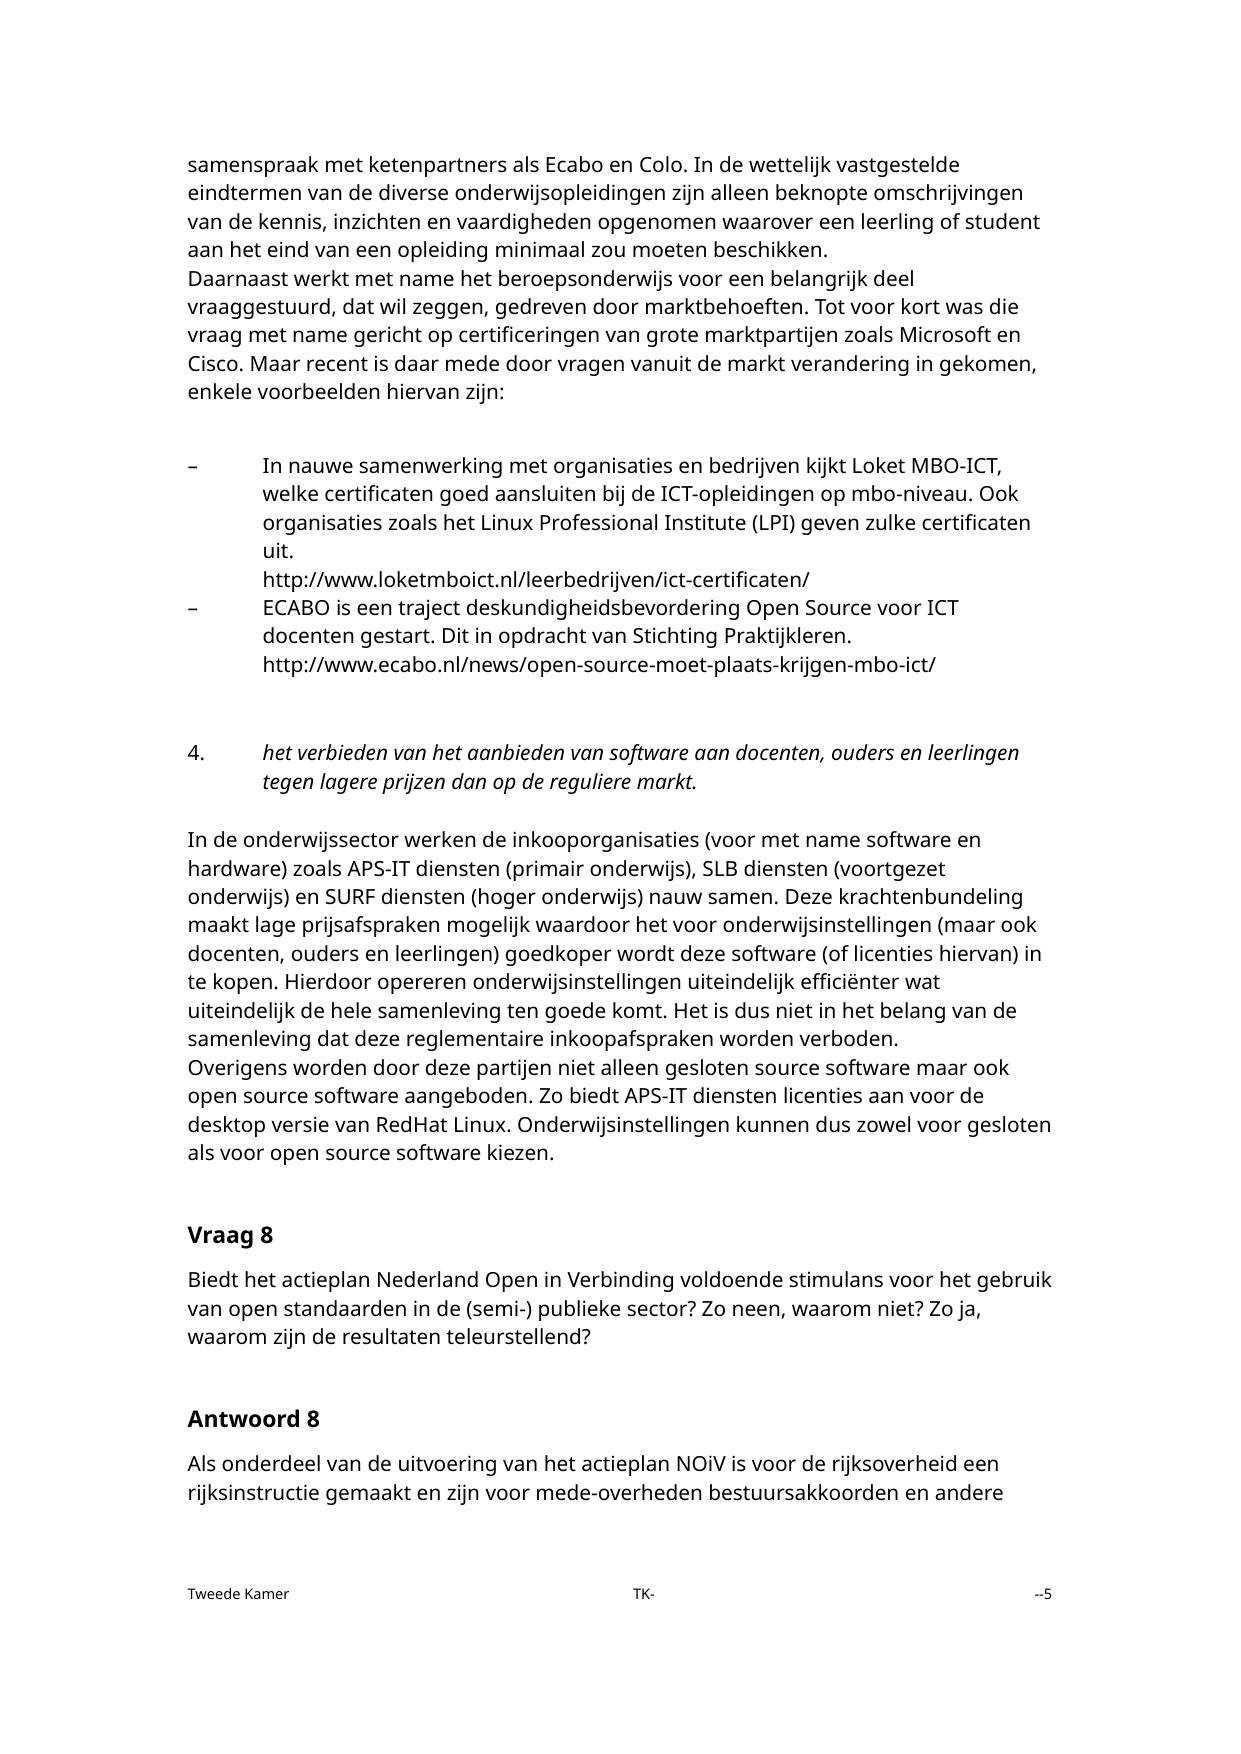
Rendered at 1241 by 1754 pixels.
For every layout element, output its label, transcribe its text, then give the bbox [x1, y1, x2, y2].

list ECABO is een traject deskundigheidsbevordering Open Source voor ICT docenten gestart. Dit in opdracht van Stichting Praktijkleren. [187, 593, 1053, 650]
text In de onderwijssector werken de inkooporganisaties (voor met name software en hardware) zoals APS-IT diensten (primair onderwijs), SLB diensten (voortgezet onderwijs) en SURF diensten (hoger onderwijs) nauw samen. Deze krachtenbundeling maakt lage prijsafspraken mogelijk waardoor het voor onderwijsinstellingen (maar ook docenten, ouders en leerlingen) goedkoper wordt deze software (of licenties hiervan) in te kopen. Hierdoor opereren onderwijsinstellingen uiteindelijk efficiënter wat uiteindelijk de hele samenleving ten goede komt. Het is dus niet in het belang van de samenleving dat deze reglementaire inkoopafspraken worden verboden. [187, 825, 1053, 1053]
text Als onderdeel van de uitvoering van het actieplan NOiV is voor de rijksoverheid een rijksinstructie gemaakt en zijn voor mede-overheden bestuursakkoorden en andere [187, 1449, 1053, 1506]
list http://www.loketmboict.nl/leerbedrijven/ict-certificaten/ [187, 565, 1053, 593]
text samenspraak met ketenpartners als Ecabo en Colo. In de wettelijk vastgestelde eindtermen van de diverse onderwijsopleidingen zijn alleen beknopte omschrijvingen van de kennis, inzichten en vaardigheden opgenomen waarover een leerling of student aan het eind van een opleiding minimaal zou moeten beschikken. [187, 150, 1053, 264]
text Overigens worden door deze partijen niet alleen gesloten source software maar ook open source software aangeboden. Zo biedt APS-IT diensten licenties aan voor de desktop versie van RedHat Linux. Onderwijsinstellingen kunnen dus zowel voor gesloten als voor open source software kiezen. [187, 1053, 1053, 1167]
text Daarnaast werkt met name het beroepsonderwijs voor een belangrijk deel vraaggestuurd, dat wil zeggen, gedreven door marktbehoeften. Tot voor kort was die vraag met name gericht op certificeringen van grote marktpartijen zoals Microsoft en Cisco. Maar recent is daar mede door vragen vanuit de markt verandering in gekomen, enkele voorbeelden hiervan zijn: [187, 264, 1053, 406]
list het verbieden van het aanbieden van software aan docenten, ouders en leerlingen tegen lagere prijzen dan op de reguliere markt. [187, 738, 1053, 795]
list In nauwe samenwerking met organisaties en bedrijven kijkt Loket MBO-ICT, welke certificaten goed aansluiten bij de ICT-opleidingen op mbo-niveau. Ook organisaties zoals het Linux Professional Institute (LPI) geven zulke certificaten uit. [187, 451, 1053, 565]
subtitle Vraag 8 [187, 1219, 1053, 1250]
list http://www.ecabo.nl/news/open-source-moet-plaats-krijgen-mbo-ict/ [187, 650, 1053, 678]
subtitle Antwoord 8 [187, 1403, 1053, 1434]
text Biedt het actieplan Nederland Open in Verbinding voldoende stimulans voor het gebruik van open standaarden in de (semi-) publieke sector? Zo neen, waarom niet? Zo ja, waarom zijn de resultaten teleurstellend? [187, 1265, 1053, 1351]
